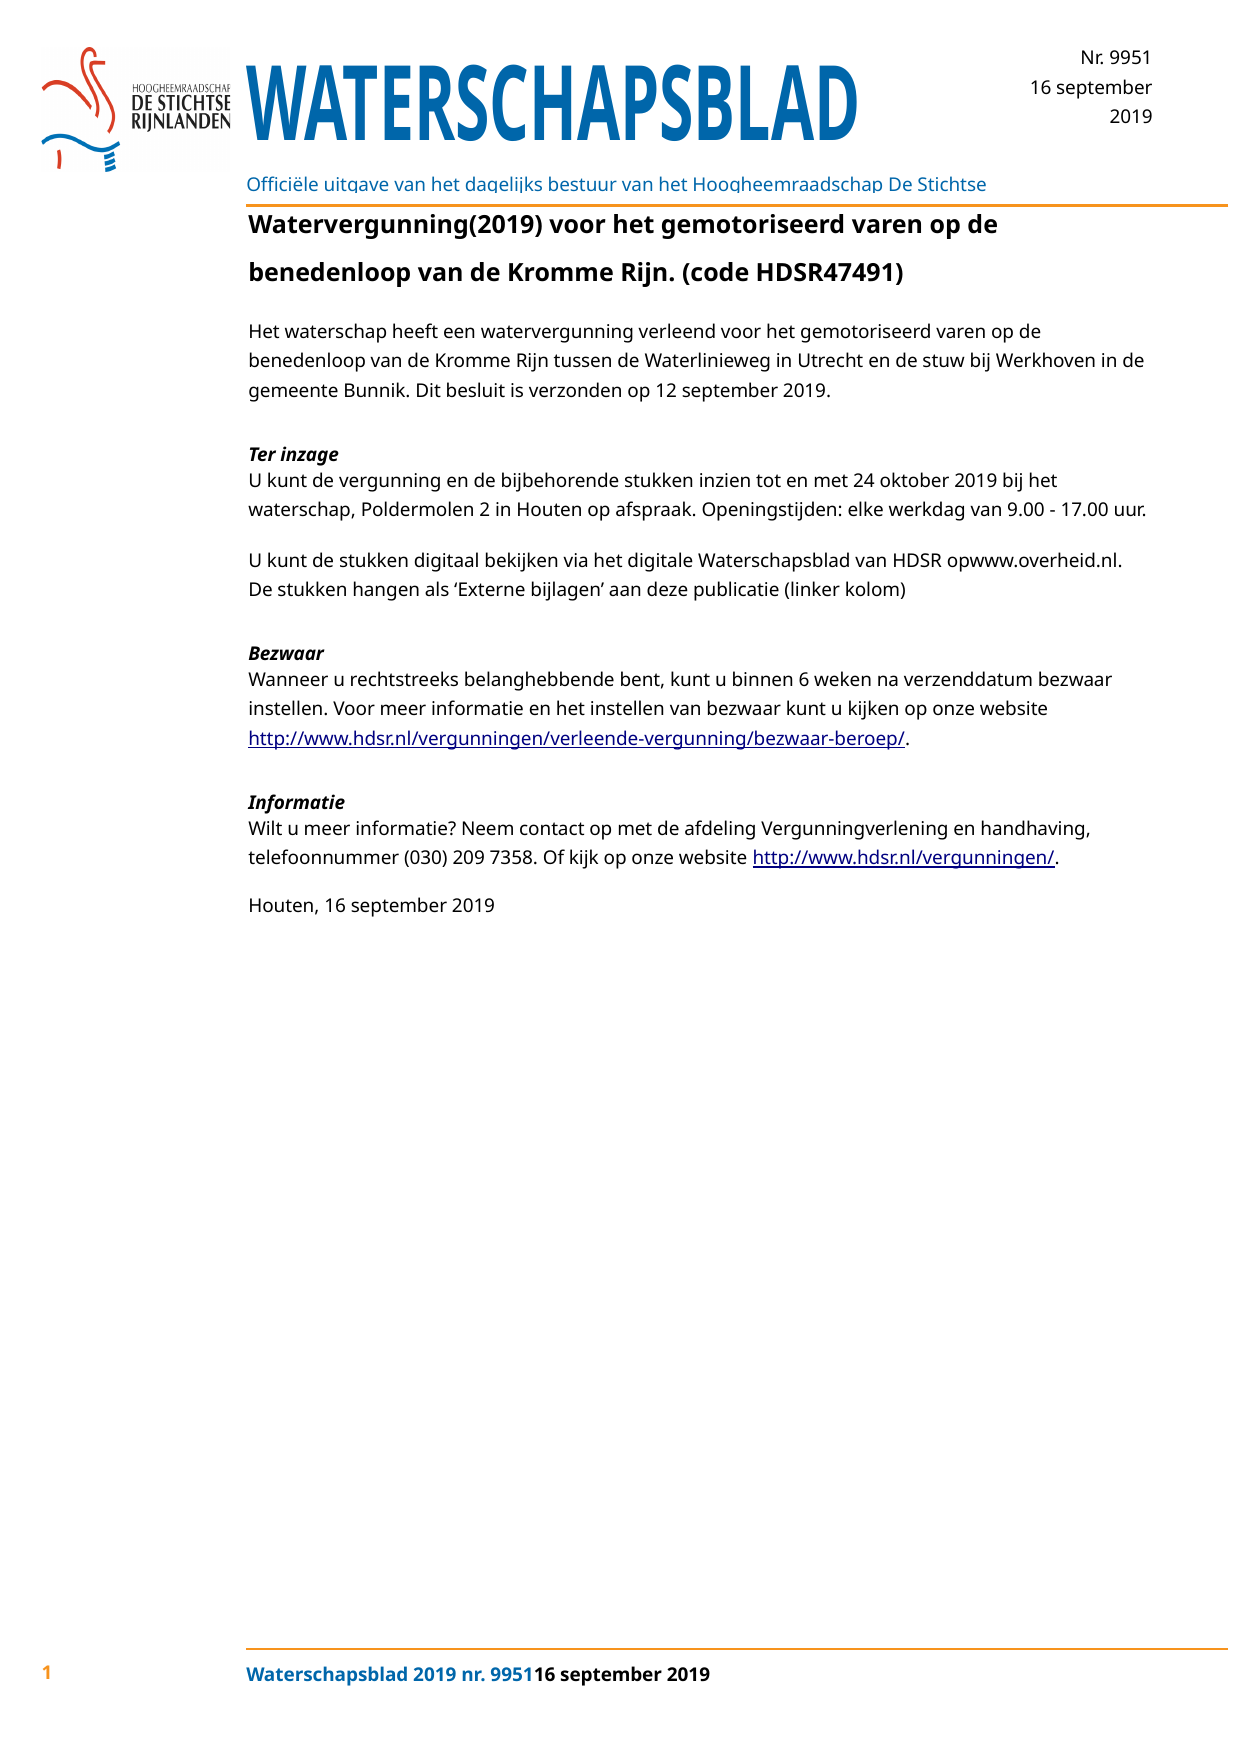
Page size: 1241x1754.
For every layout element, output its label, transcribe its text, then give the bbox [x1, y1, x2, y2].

picture [41, 47, 231, 172]
text U kunt de stukken digitaal bekijken via het digitale Waterschapsblad van HDSR opwww.overheid.nl. De stukken hangen als ‘Externe bijlagen’ aan deze publicatie (linker kolom) [248, 547, 1152, 602]
text Bezwaar [248, 640, 1152, 666]
text Ter inzage [248, 441, 1152, 467]
text Het waterschap heeft een watervergunning verleend voor het gemotoriseerd varen op de benedenloop van de Kromme Rijn tussen de Waterlinieweg in Utrecht en de stuw bij Werkhoven in de gemeente Bunnik. Dit besluit is verzonden op 12 september 2019. [248, 318, 1152, 403]
text Wanneer u rechtstreeks belanghebbende bent, kunt u binnen 6 weken na verzenddatum bezwaar instellen. Voor meer informatie en het instellen van bezwaar kunt u kijken op onze website http://www.hdsr.nl/vergunningen/verleende-vergunning/bezwaar-beroep/. [248, 666, 1152, 751]
text Wilt u meer informatie? Neem contact op met de afdeling Vergunningverlening en handhaving, telefoonnummer (030) 209 7358. Of kijk op onze website http://www.hdsr.nl/vergunningen/. [248, 815, 1152, 870]
text Houten, 16 september 2019 [248, 892, 1152, 918]
text Informatie [248, 789, 1152, 815]
text U kunt de vergunning en de bijbehorende stukken inzien tot en met 24 oktober 2019 bij het waterschap, Poldermolen 2 in Houten op afspraak. Openingstijden: elke werkdag van 9.00 - 17.00 uur. [248, 467, 1152, 522]
text Watervergunning(2019) voor het gemotoriseerd varen op de benedenloop van de Kromme Rijn. (code HDSR47491) [248, 207, 1152, 288]
